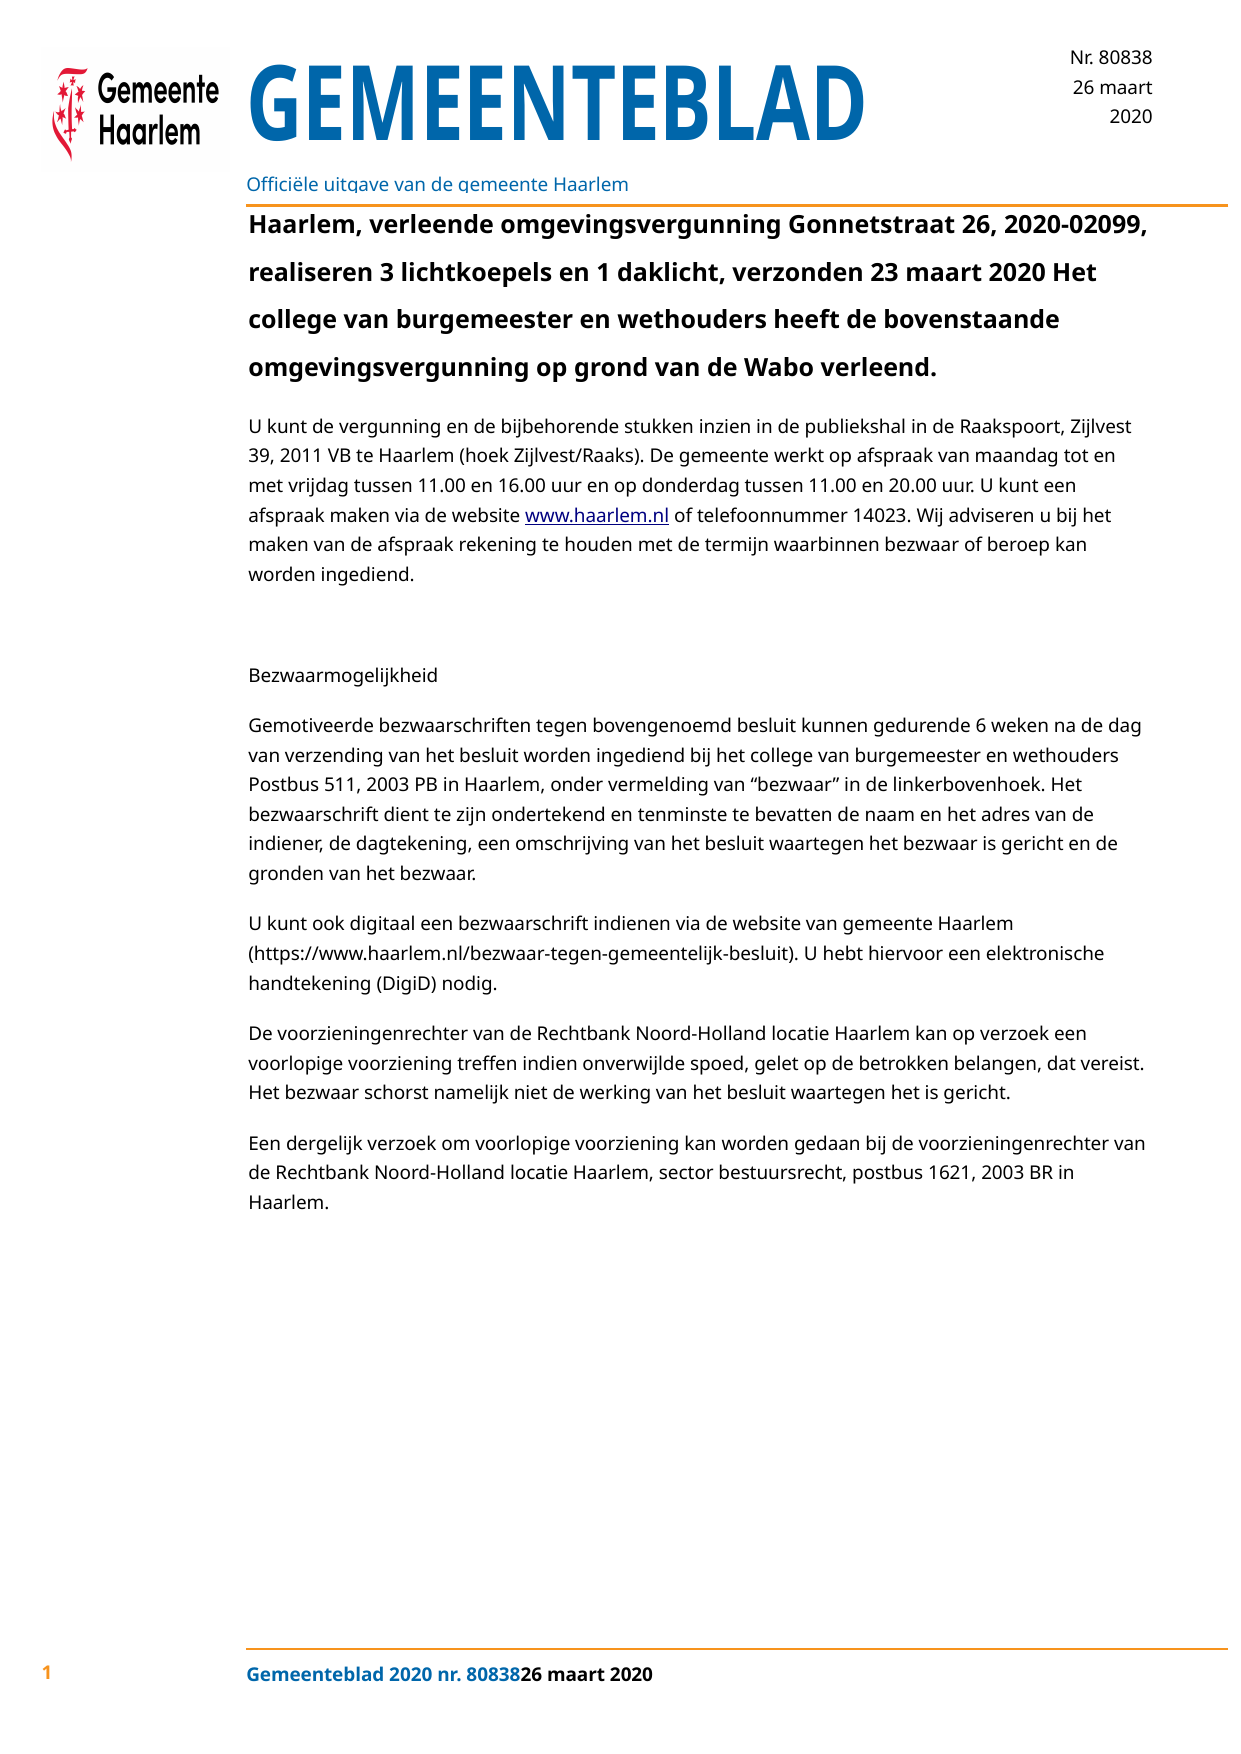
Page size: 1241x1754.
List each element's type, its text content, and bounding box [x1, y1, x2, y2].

text Bezwaarmogelijkheid [248, 662, 1152, 688]
text Gemotiveerde bezwaarschriften tegen bovengenoemd besluit kunnen gedurende 6 weken na de dag van verzending van het besluit worden ingediend bij het college van burgemeester en wethouders Postbus 511, 2003 PB in Haarlem, onder vermelding van “bezwaar” in de linkerbovenhoek. Het bezwaarschrift dient te zijn ondertekend en tenminste te bevatten de naam en het adres van de indiener, de dagtekening, een omschrijving van het besluit waartegen het bezwaar is gericht en de gronden van het bezwaar. [248, 712, 1152, 886]
text Een dergelijk verzoek om voorlopige voorziening kan worden gedaan bij de voorzieningenrechter van de Rechtbank Noord-Holland locatie Haarlem, sector bestuursrecht, postbus 1621, 2003 BR in Haarlem. [248, 1130, 1152, 1215]
text U kunt ook digitaal een bezwaarschrift indienen via de website van gemeente Haarlem (https://www.haarlem.nl/bezwaar-tegen-gemeentelijk-besluit). U hebt hiervoor een elektronische handtekening (DigiD) nodig. [248, 911, 1152, 996]
text Haarlem, verleende omgevingsvergunning Gonnetstraat 26, 2020-02099, realiseren 3 lichtkoepels en 1 daklicht, verzonden 23 maart 2020 Het college van burgemeester en wethouders heeft de bovenstaande omgevingsvergunning op grond van de Wabo verleend. [248, 207, 1152, 384]
text De voorzieningenrechter van de Rechtbank Noord-Holland locatie Haarlem kan op verzoek een voorlopige voorziening treffen indien onverwijlde spoed, gelet op de betrokken belangen, dat vereist. Het bezwaar schorst namelijk niet de werking van het besluit waartegen het is gericht. [248, 1020, 1152, 1105]
text U kunt de vergunning en de bijbehorende stukken inzien in de publiekshal in de Raakspoort, Zijlvest 39, 2011 VB te Haarlem (hoek Zijlvest/Raaks). De gemeente werkt op afspraak van maandag tot en met vrijdag tussen 11.00 en 16.00 uur en op donderdag tussen 11.00 en 20.00 uur. U kunt een afspraak maken via de website www.haarlem.nl of telefoonnummer 14023. Wij adviseren u bij het maken van de afspraak rekening te houden met de termijn waarbinnen bezwaar of beroep kan worden ingediend. [248, 413, 1152, 587]
picture [41, 47, 231, 172]
